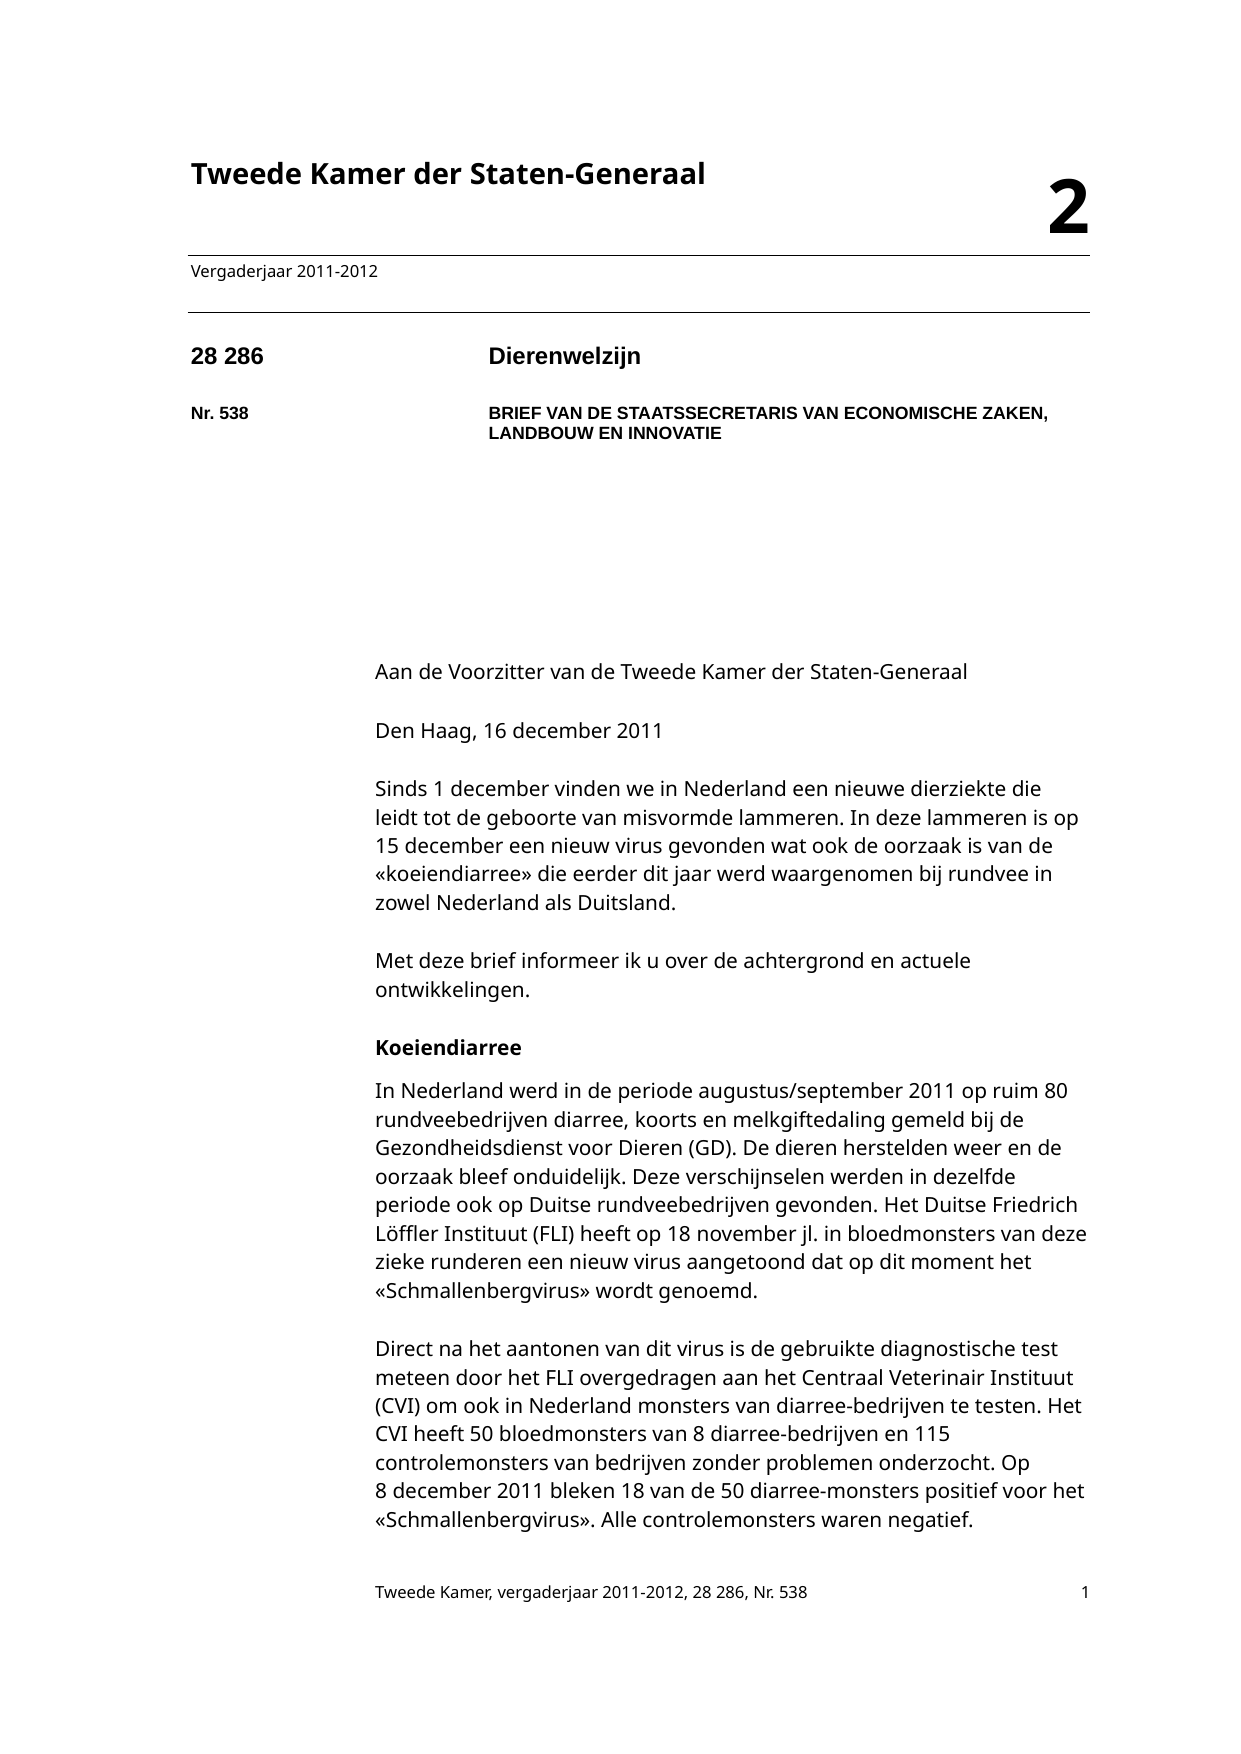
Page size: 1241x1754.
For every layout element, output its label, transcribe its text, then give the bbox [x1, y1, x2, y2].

table_cell Vergaderjaar 2011-2012 [188, 256, 485, 312]
text Aan de Voorzitter van de Tweede Kamer der Staten-Generaal [375, 657, 1090, 686]
text Met deze brief informeer ik u over de achtergrond en actuele ontwikkelingen. [375, 946, 1090, 1003]
table_cell Nr. 538 [188, 399, 485, 539]
text In Nederland werd in de periode augustus/september 2011 op ruim 80 rundveebedrijven diarree, koorts en melkgiftedaling gemeld bij de Gezondheidsdienst voor Dieren (GD). De dieren herstelden weer en de oorzaak bleef onduidelijk. Deze verschijnselen werden in dezelfde periode ook op Duitse rundveebedrijven gevonden. Het Duitse Friedrich Löffler Instituut (FLI) heeft op 18 november jl. in bloedmonsters van deze zieke runderen een nieuw virus aangetoond dat op dit moment het «Schmallenbergvirus» wordt genoemd. [375, 1077, 1090, 1304]
table_cell [188, 313, 485, 339]
table_header 2 [910, 150, 1090, 255]
text Direct na het aantonen van dit virus is de gebruikte diagnostische test meteen door het FLI overgedragen aan het Centraal Veterinair Instituut (CVI) om ook in Nederland monsters van diarree-bedrijven te testen. Het CVI heeft 50 bloedmonsters van 8 diarree-bedrijven en 115 controlemonsters van bedrijven zonder problemen onderzocht. Op 8 december 2011 bleken 18 van de 50 diarree-monsters positief voor het «Schmallenbergvirus». Alle controlemonsters waren negatief. [375, 1334, 1090, 1533]
table_cell BRIEF VAN DE STAATSSECRETARIS VAN ECONOMISCHE ZAKEN, LANDBOUW EN INNOVATIE [485, 399, 1090, 539]
table_cell [485, 313, 1090, 339]
table_cell [485, 256, 1090, 312]
table_cell Dierenwelzijn [485, 339, 1090, 399]
table_cell 28 286 [188, 339, 485, 399]
table_header Tweede Kamer der Staten-Generaal [188, 150, 909, 255]
text Koeiendiarree [375, 1033, 1090, 1062]
text Den Haag, 16 december 2011 [375, 716, 1090, 744]
text Sinds 1 december vinden we in Nederland een nieuwe dierziekte die leidt tot de geboorte van misvormde lammeren. In deze lammeren is op 15 december een nieuw virus gevonden wat ook de oorzaak is van de «koeiendiarree» die eerder dit jaar werd waargenomen bij rundvee in zowel Nederland als Duitsland. [375, 774, 1090, 916]
